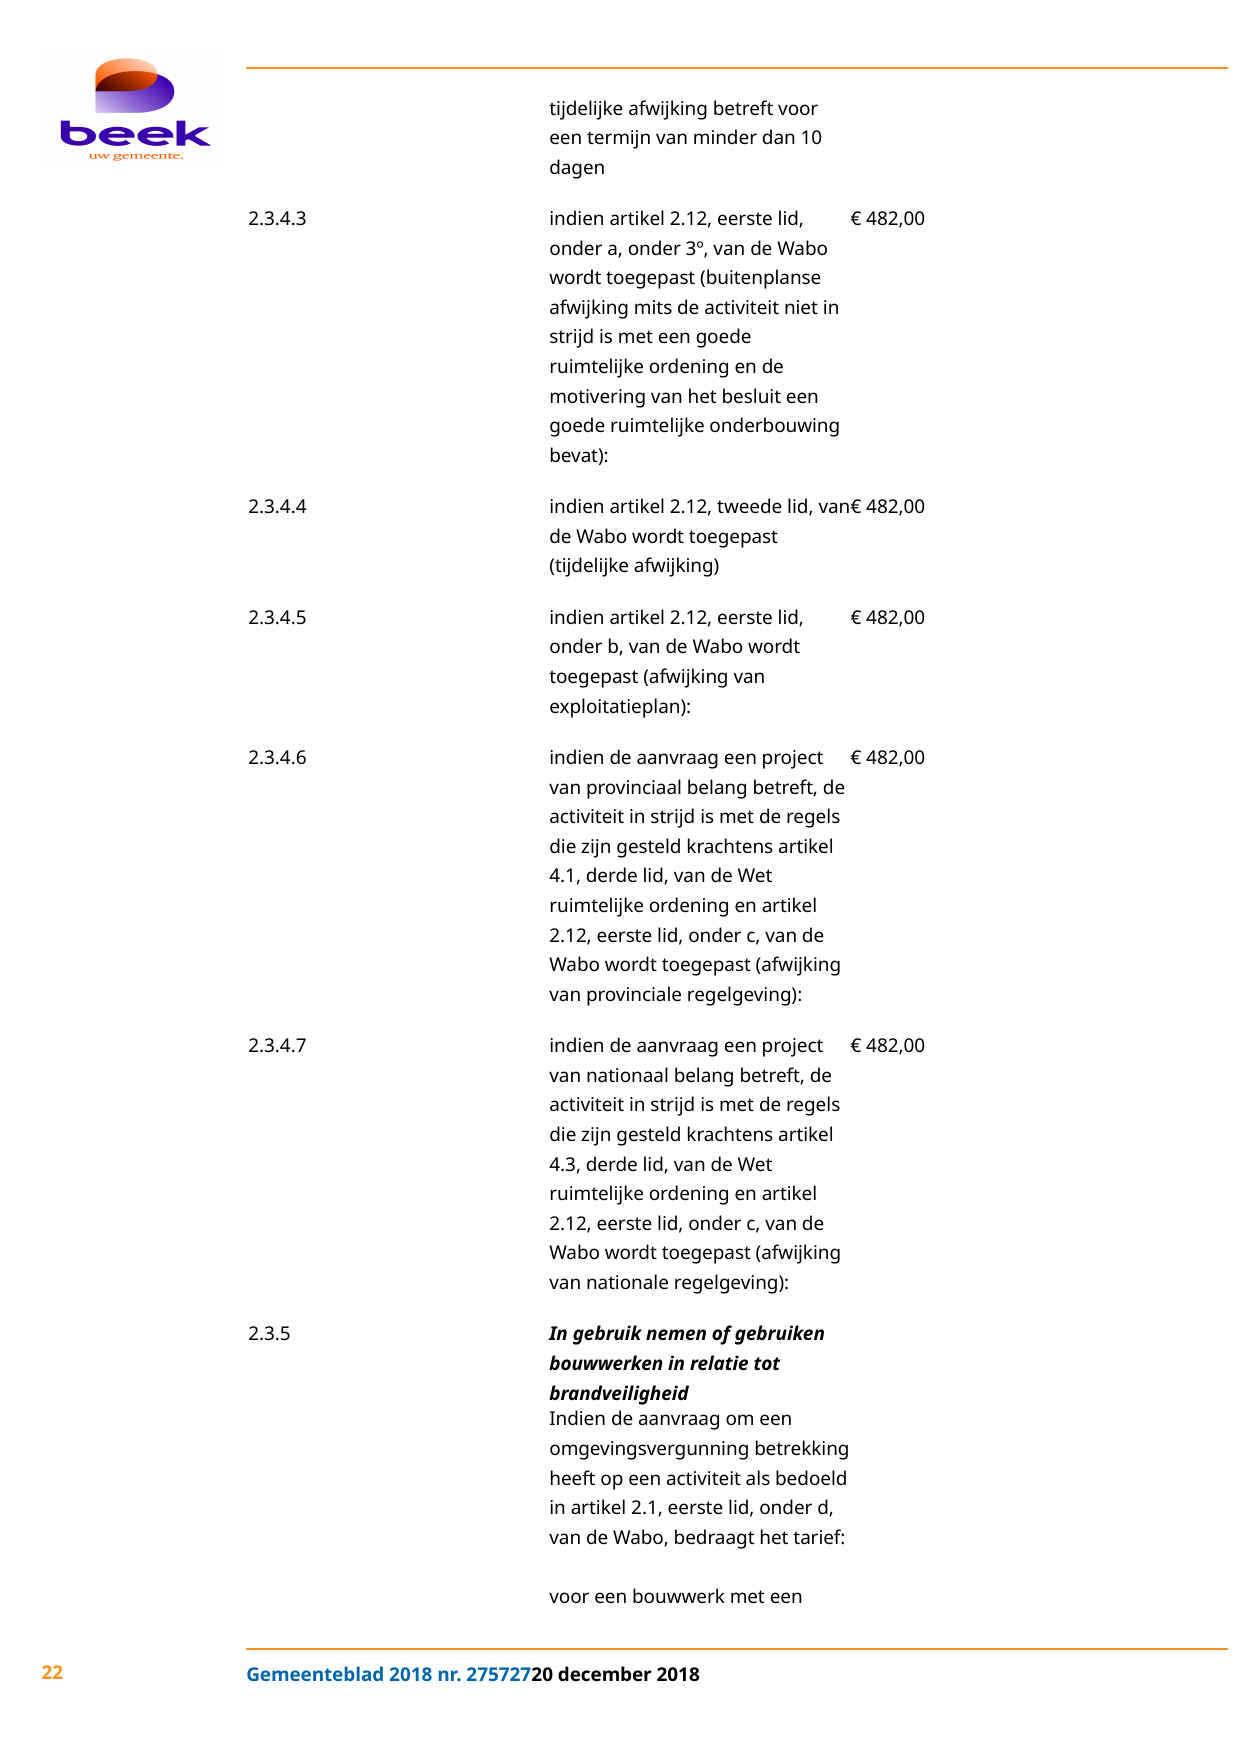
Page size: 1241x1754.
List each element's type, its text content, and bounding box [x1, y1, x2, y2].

table_cell [248, 1295, 549, 1321]
table_cell [248, 95, 549, 180]
table_cell indien artikel 2.12, tweede lid, van de Wabo wordt toegepast (tijdelijke afwijking) [549, 494, 850, 578]
table_cell In gebruik nemen of gebruiken bouwwerken in relatie tot brandveiligheid [549, 1321, 850, 1406]
table_cell [248, 468, 549, 493]
table_cell 2.3.4.5 [248, 604, 549, 719]
table_cell [248, 579, 549, 604]
table_cell € 482,00 [850, 494, 1152, 578]
table_cell € 482,00 [850, 205, 1152, 468]
table_cell [850, 1406, 1152, 1609]
table_cell € 482,00 [850, 1033, 1152, 1295]
table_cell tijdelijke afwijking betreft voor een termijn van minder dan 10 dagen [549, 95, 850, 180]
table_cell indien de aanvraag een project van provinciaal belang betreft, de activiteit in strijd is met de regels die zijn gesteld krachtens artikel 4.1, derde lid, van de Wet ruimtelijke ordening en artikel 2.12, eerste lid, onder c, van de Wabo wordt toegepast (afwijking van provinciale regelgeving): [549, 744, 850, 1007]
table_cell € 482,00 [850, 744, 1152, 1007]
table_cell [850, 719, 1152, 744]
table_cell 2.3.4.7 [248, 1033, 549, 1295]
picture [41, 47, 231, 172]
table_cell indien artikel 2.12, eerste lid, onder b, van de Wabo wordt toegepast (afwijking van exploitatieplan): [549, 604, 850, 719]
table_cell € 482,00 [850, 604, 1152, 719]
table_cell [549, 1295, 850, 1321]
table_cell indien artikel 2.12, eerste lid, onder a, onder 3º, van de Wabo wordt toegepast (buitenplanse afwijking mits de activiteit niet in strijd is met een goede ruimtelijke ordening en de motivering van het besluit een goede ruimtelijke onderbouwing bevat): [549, 205, 850, 468]
table_cell [549, 180, 850, 205]
table_cell [248, 1406, 549, 1609]
table_cell [850, 1321, 1152, 1406]
table_cell 2.3.5 [248, 1321, 549, 1406]
table_cell [850, 1295, 1152, 1321]
table_cell [248, 1007, 549, 1032]
table_cell Indien de aanvraag om een omgevingsvergunning betrekking heeft op een activiteit als bedoeld in artikel 2.1, eerste lid, onder d, van de Wabo, bedraagt het tarief: voor een bouwwerk met een [549, 1406, 850, 1609]
table_cell [850, 468, 1152, 493]
table_cell 2.3.4.4 [248, 494, 549, 578]
table_cell 2.3.4.3 [248, 205, 549, 468]
table_cell [850, 1007, 1152, 1032]
table_cell [850, 579, 1152, 604]
table_cell [850, 95, 1152, 180]
table_cell [850, 180, 1152, 205]
table_cell [549, 468, 850, 493]
table_cell [549, 579, 850, 604]
table_cell indien de aanvraag een project van nationaal belang betreft, de activiteit in strijd is met de regels die zijn gesteld krachtens artikel 4.3, derde lid, van de Wet ruimtelijke ordening en artikel 2.12, eerste lid, onder c, van de Wabo wordt toegepast (afwijking van nationale regelgeving): [549, 1033, 850, 1295]
table_cell 2.3.4.6 [248, 744, 549, 1007]
table_cell [248, 719, 549, 744]
table_cell [248, 180, 549, 205]
table_cell [549, 1007, 850, 1032]
table_cell [549, 719, 850, 744]
